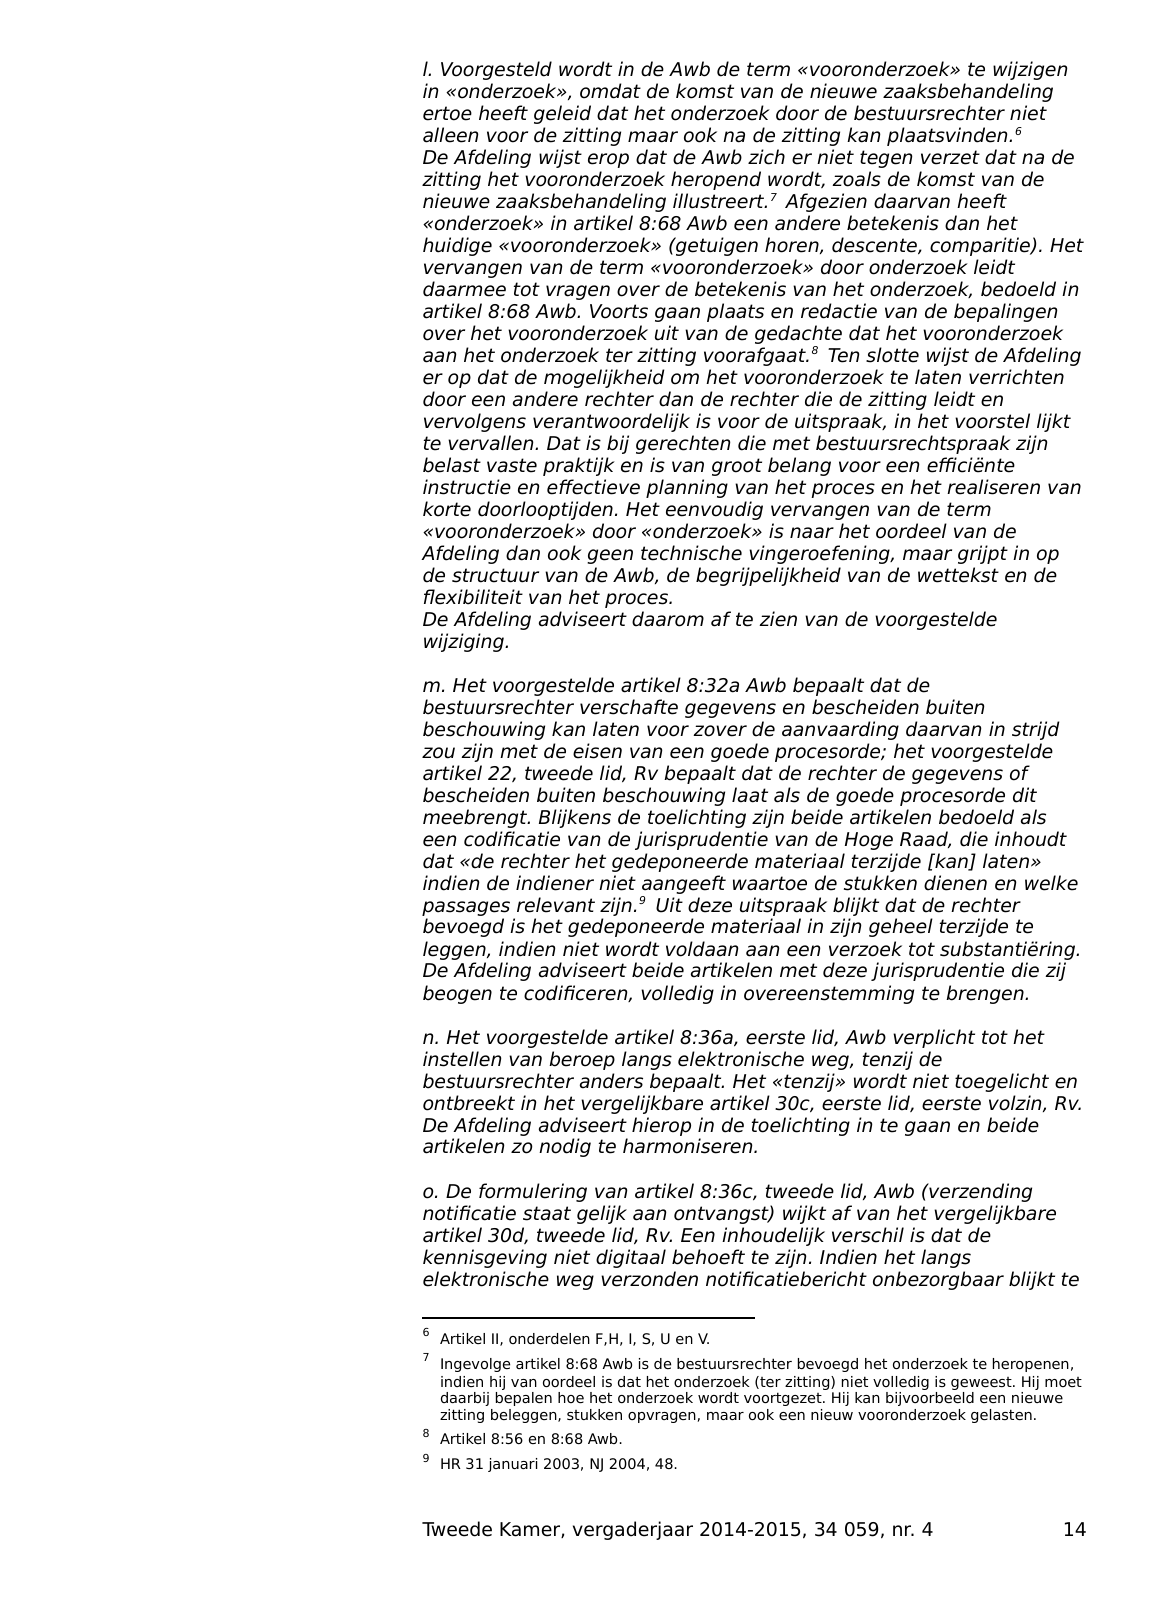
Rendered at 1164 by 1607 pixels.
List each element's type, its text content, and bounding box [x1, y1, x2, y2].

text o. De formulering van artikel 8:36c, tweede lid, Awb (verzending notificatie staat gelijk aan ontvangst) wijkt af van het vergelijkbare artikel 30d, tweede lid, Rv. Een inhoudelijk verschil is dat de kennisgeving niet digitaal behoeft te zijn. Indien het langs elektronische weg verzonden notificatiebericht onbezorgbaar blijkt te [422, 1181, 1087, 1291]
text De Afdeling wijst erop dat de Awb zich er niet tegen verzet dat na de zitting het vooronderzoek heropend wordt, zoals de komst van de nieuwe zaaksbehandeling illustreert. Afgezien daarvan heeft «onderzoek» in artikel 8:68 Awb een andere betekenis dan het huidige «vooronderzoek» (getuigen horen, descente, comparitie). Het vervangen van de term «vooronderzoek» door onderzoek leidt daarmee tot vragen over de betekenis van het onderzoek, bedoeld in artikel 8:68 Awb. Voorts gaan plaats en redactie van de bepalingen over het vooronderzoek uit van de gedachte dat het vooronderzoek aan het onderzoek ter zitting voorafgaat. Ten slotte wijst de Afdeling er op dat de mogelijkheid om het vooronderzoek te laten verrichten door een andere rechter dan de rechter die de zitting leidt en vervolgens verantwoordelijk is voor de uitspraak, in het voorstel lijkt te vervallen. Dat is bij gerechten die met bestuursrechtspraak zijn belast vaste praktijk en is van groot belang voor een efficiënte instructie en effectieve planning van het proces en het realiseren van korte doorlooptijden. Het eenvoudig vervangen van de term «vooronderzoek» door «onderzoek» is naar het oordeel van de Afdeling dan ook geen technische vingeroefening, maar grijpt in op de structuur van de Awb, de begrijpelijkheid van de wettekst en de flexibiliteit van het proces. [422, 147, 1087, 608]
text De Afdeling adviseert daarom af te zien van de voorgestelde wijziging. [422, 608, 1087, 652]
text De Afdeling adviseert beide artikelen met deze jurisprudentie die zij beogen te codificeren, volledig in overeenstemming te brengen. [422, 960, 1087, 1004]
text Artikel II, onderdelen F,H, I, S, U en V. [422, 1327, 1087, 1349]
text HR 31 januari 2003, NJ 2004, 48. [422, 1452, 1087, 1474]
text Ingevolge artikel 8:68 Awb is de bestuursrechter bevoegd het onderzoek te heropenen, indien hij van oordeel is dat het onderzoek (ter zitting) niet volledig is geweest. Hij moet daarbij bepalen hoe het onderzoek wordt voortgezet. Hij kan bijvoorbeeld een nieuwe zitting beleggen, stukken opvragen, maar ook een nieuw vooronderzoek gelasten. [422, 1352, 1087, 1424]
text m. Het voorgestelde artikel 8:32a Awb bepaalt dat de bestuursrechter verschafte gegevens en bescheiden buiten beschouwing kan laten voor zover de aanvaarding daarvan in strijd zou zijn met de eisen van een goede procesorde; het voorgestelde artikel 22, tweede lid, Rv bepaalt dat de rechter de gegevens of bescheiden buiten beschouwing laat als de goede procesorde dit meebrengt. Blijkens de toelichting zijn beide artikelen bedoeld als een codificatie van de jurisprudentie van de Hoge Raad, die inhoudt dat «de rechter het gedeponeerde materiaal terzijde [kan] laten» indien de indiener niet aangeeft waartoe de stukken dienen en welke passages relevant zijn. Uit deze uitspraak blijkt dat de rechter bevoegd is het gedeponeerde materiaal in zijn geheel terzijde te leggen, indien niet wordt voldaan aan een verzoek tot substantiëring. [422, 675, 1087, 960]
text De Afdeling adviseert hierop in de toelichting in te gaan en beide artikelen zo nodig te harmoniseren. [422, 1114, 1087, 1158]
text l. Voorgesteld wordt in de Awb de term «vooronderzoek» te wijzigen in «onderzoek», omdat de komst van de nieuwe zaaksbehandeling ertoe heeft geleid dat het onderzoek door de bestuursrechter niet alleen voor de zitting maar ook na de zitting kan plaatsvinden. [422, 59, 1087, 147]
text Artikel 8:56 en 8:68 Awb. [422, 1427, 1087, 1449]
text n. Het voorgestelde artikel 8:36a, eerste lid, Awb verplicht tot het instellen van beroep langs elektronische weg, tenzij de bestuursrechter anders bepaalt. Het «tenzij» wordt niet toegelicht en ontbreekt in het vergelijkbare artikel 30c, eerste lid, eerste volzin, Rv. [422, 1027, 1087, 1114]
